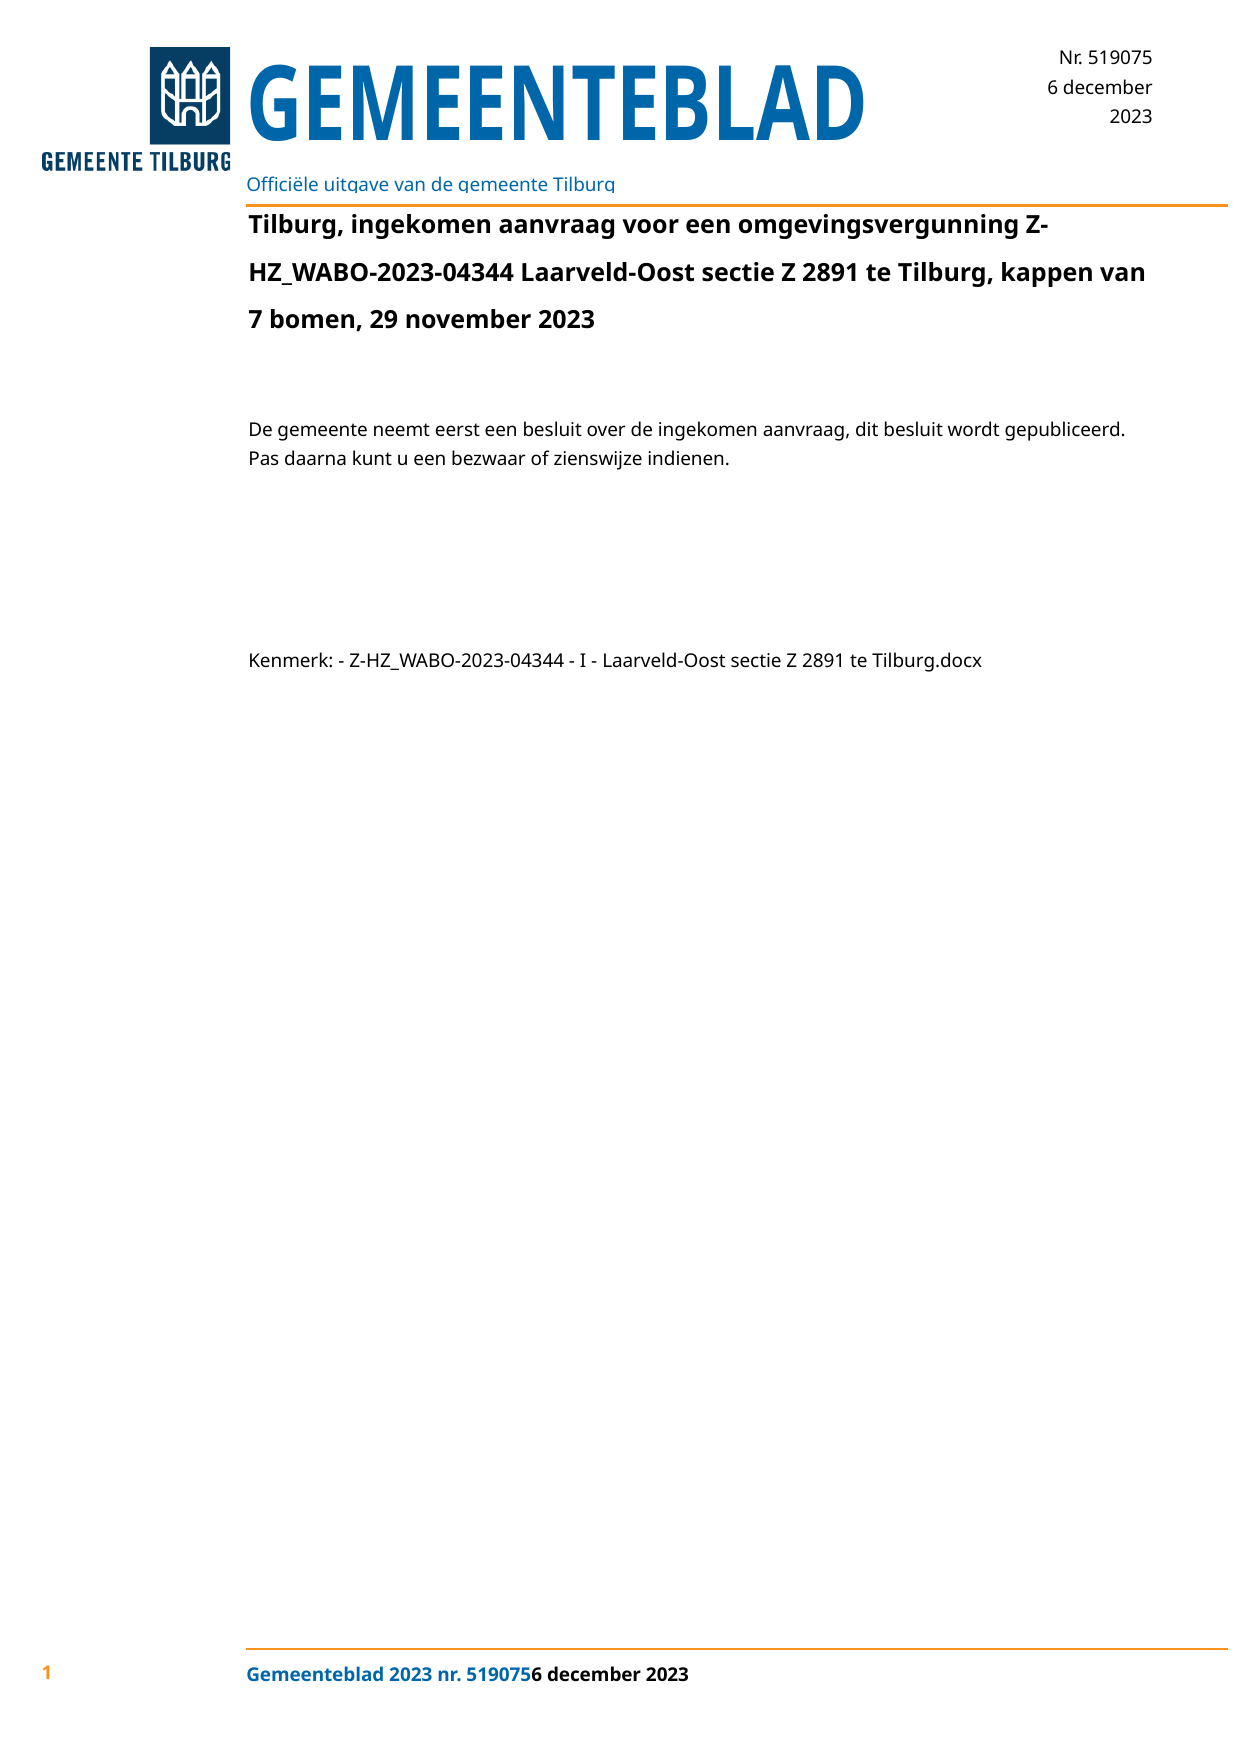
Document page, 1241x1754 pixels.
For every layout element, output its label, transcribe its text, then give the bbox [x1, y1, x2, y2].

picture [41, 47, 231, 172]
text Tilburg, ingekomen aanvraag voor een omgevingsvergunning Z-HZ_WABO-2023-04344 Laarveld-Oost sectie Z 2891 te Tilburg, kappen van 7 bomen, 29 november 2023 [248, 207, 1152, 336]
text Kenmerk: - Z-HZ_WABO-2023-04344 - I - Laarveld-Oost sectie Z 2891 te Tilburg.docx [248, 647, 1152, 673]
text De gemeente neemt eerst een besluit over de ingekomen aanvraag, dit besluit wordt gepubliceerd. Pas daarna kunt u een bezwaar of zienswijze indienen. [248, 416, 1152, 471]
